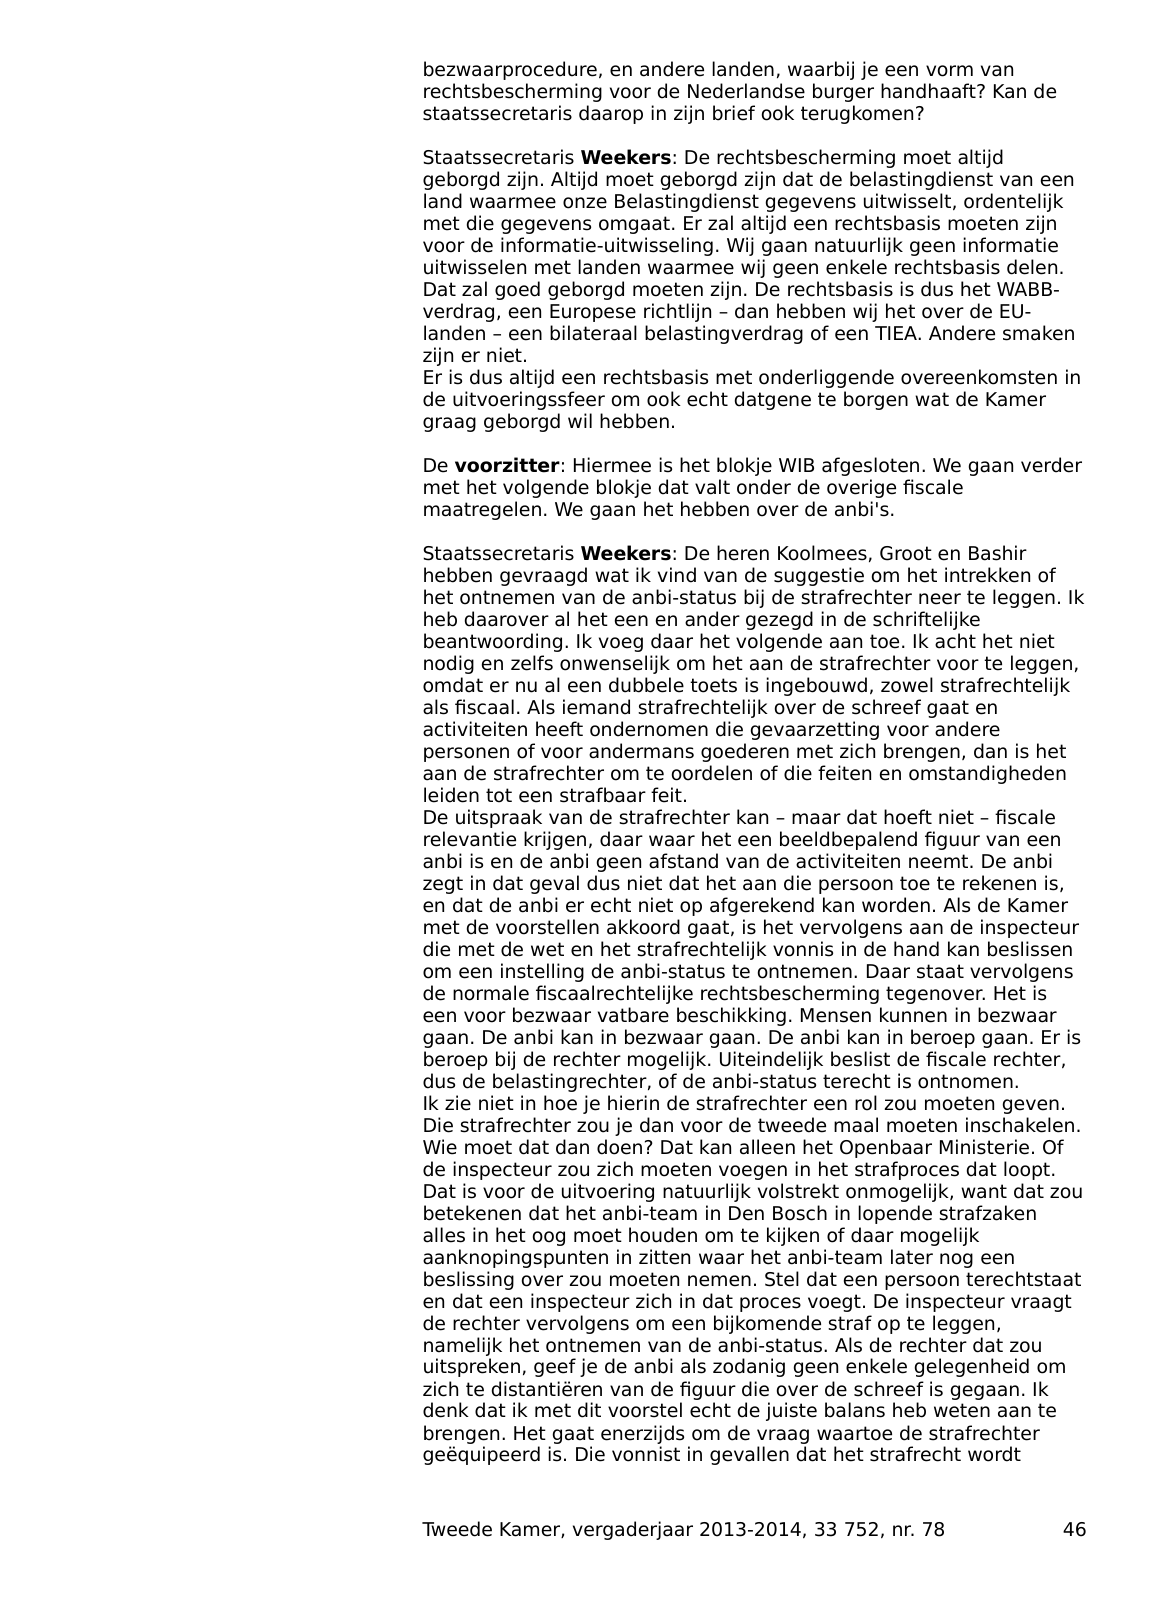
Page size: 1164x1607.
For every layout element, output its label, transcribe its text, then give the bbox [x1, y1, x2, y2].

text Er is dus altijd een rechtsbasis met onderliggende overeenkomsten in de uitvoeringssfeer om ook echt datgene te borgen wat de Kamer graag geborgd wil hebben. [422, 367, 1087, 433]
text Staatssecretaris Weekers: De heren Koolmees, Groot en Bashir hebben gevraagd wat ik vind van de suggestie om het intrekken of het ontnemen van de anbi-status bij de strafrechter neer te leggen. Ik heb daarover al het een en ander gezegd in de schriftelijke beantwoording. Ik voeg daar het volgende aan toe. Ik acht het niet nodig en zelfs onwenselijk om het aan de strafrechter voor te leggen, omdat er nu al een dubbele toets is ingebouwd, zowel strafrechtelijk als fiscaal. Als iemand strafrechtelijk over de schreef gaat en activiteiten heeft ondernomen die gevaarzetting voor andere personen of voor andermans goederen met zich brengen, dan is het aan de strafrechter om te oordelen of die feiten en omstandigheden leiden tot een strafbaar feit. [422, 543, 1087, 807]
text De voorzitter: Hiermee is het blokje WIB afgesloten. We gaan verder met het volgende blokje dat valt onder de overige fiscale maatregelen. We gaan het hebben over de anbi's. [422, 455, 1087, 521]
text bezwaarprocedure, en andere landen, waarbij je een vorm van rechtsbescherming voor de Nederlandse burger handhaaft? Kan de staatssecretaris daarop in zijn brief ook terugkomen? [422, 59, 1087, 125]
text De uitspraak van de strafrechter kan – maar dat hoeft niet – fiscale relevantie krijgen, daar waar het een beeldbepalend figuur van een anbi is en de anbi geen afstand van de activiteiten neemt. De anbi zegt in dat geval dus niet dat het aan die persoon toe te rekenen is, en dat de anbi er echt niet op afgerekend kan worden. Als de Kamer met de voorstellen akkoord gaat, is het vervolgens aan de inspecteur die met de wet en het strafrechtelijk vonnis in de hand kan beslissen om een instelling de anbi-status te ontnemen. Daar staat vervolgens de normale fiscaalrechtelijke rechtsbescherming tegenover. Het is een voor bezwaar vatbare beschikking. Mensen kunnen in bezwaar gaan. De anbi kan in bezwaar gaan. De anbi kan in beroep gaan. Er is beroep bij de rechter mogelijk. Uiteindelijk beslist de fiscale rechter, dus de belastingrechter, of de anbi-status terecht is ontnomen. [422, 807, 1087, 1093]
text Ik zie niet in hoe je hierin de strafrechter een rol zou moeten geven. Die strafrechter zou je dan voor de tweede maal moeten inschakelen. Wie moet dat dan doen? Dat kan alleen het Openbaar Ministerie. Of de inspecteur zou zich moeten voegen in het strafproces dat loopt. Dat is voor de uitvoering natuurlijk volstrekt onmogelijk, want dat zou betekenen dat het anbi-team in Den Bosch in lopende strafzaken alles in het oog moet houden om te kijken of daar mogelijk aanknopingspunten in zitten waar het anbi-team later nog een beslissing over zou moeten nemen. Stel dat een persoon terechtstaat en dat een inspecteur zich in dat proces voegt. De inspecteur vraagt de rechter vervolgens om een bijkomende straf op te leggen, namelijk het ontnemen van de anbi-status. Als de rechter dat zou uitspreken, geef je de anbi als zodanig geen enkele gelegenheid om zich te distantiëren van de figuur die over de schreef is gegaan. Ik denk dat ik met dit voorstel echt de juiste balans heb weten aan te brengen. Het gaat enerzijds om de vraag waartoe de strafrechter geëquipeerd is. Die vonnist in gevallen dat het strafrecht wordt [422, 1093, 1087, 1466]
text Staatssecretaris Weekers: De rechtsbescherming moet altijd geborgd zijn. Altijd moet geborgd zijn dat de belastingdienst van een land waarmee onze Belastingdienst gegevens uitwisselt, ordentelijk met die gegevens omgaat. Er zal altijd een rechtsbasis moeten zijn voor de informatie-uitwisseling. Wij gaan natuurlijk geen informatie uitwisselen met landen waarmee wij geen enkele rechtsbasis delen. Dat zal goed geborgd moeten zijn. De rechtsbasis is dus het WABB-verdrag, een Europese richtlijn – dan hebben wij het over de EU-landen – een bilateraal belastingverdrag of een TIEA. Andere smaken zijn er niet. [422, 147, 1087, 367]
